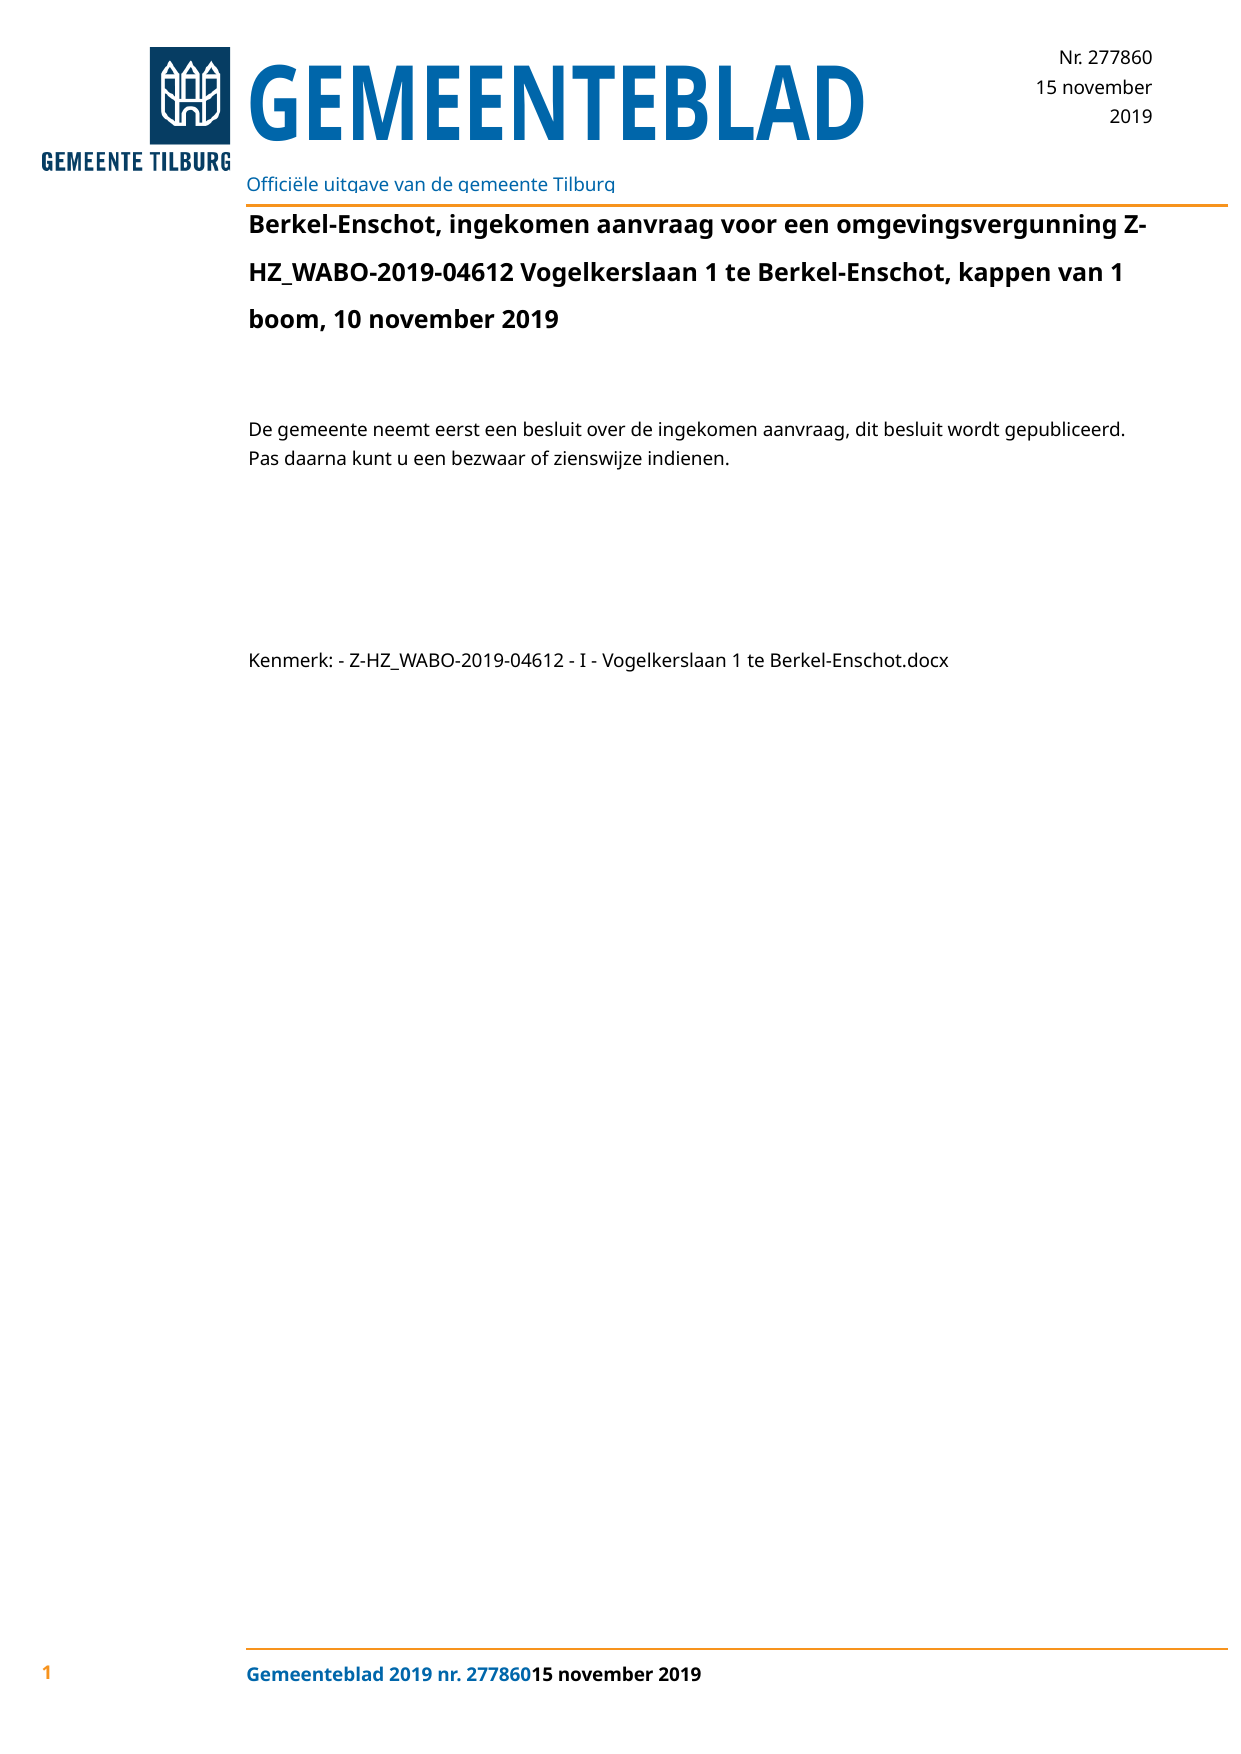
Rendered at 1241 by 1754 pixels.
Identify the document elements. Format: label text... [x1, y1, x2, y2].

text Kenmerk: - Z-HZ_WABO-2019-04612 - I - Vogelkerslaan 1 te Berkel-Enschot.docx [248, 647, 1152, 673]
text Berkel-Enschot, ingekomen aanvraag voor een omgevingsvergunning Z-HZ_WABO-2019-04612 Vogelkerslaan 1 te Berkel-Enschot, kappen van 1 boom, 10 november 2019 [248, 207, 1152, 336]
text De gemeente neemt eerst een besluit over de ingekomen aanvraag, dit besluit wordt gepubliceerd. Pas daarna kunt u een bezwaar of zienswijze indienen. [248, 416, 1152, 471]
picture [41, 47, 231, 172]
